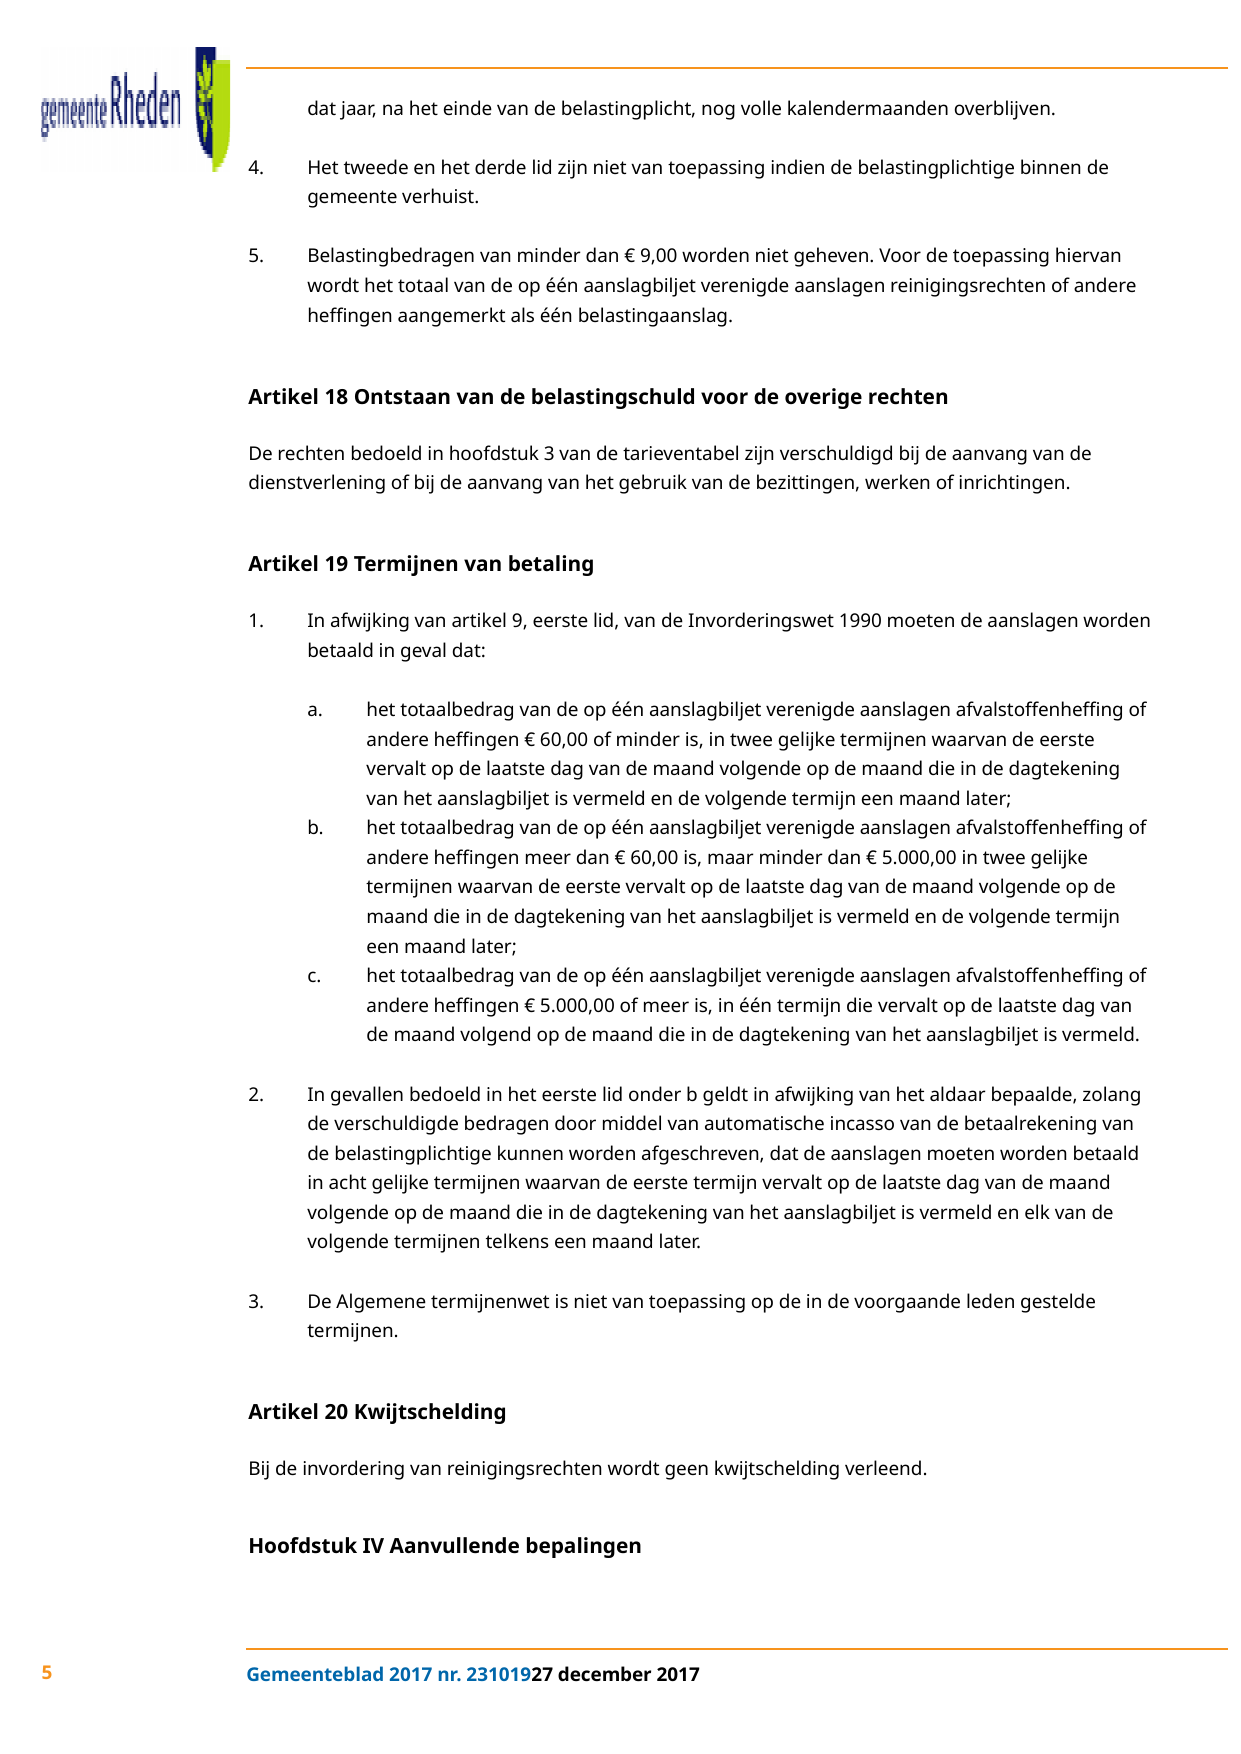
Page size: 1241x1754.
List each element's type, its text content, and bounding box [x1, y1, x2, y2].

text De rechten bedoeld in hoofdstuk 3 van de tarieventabel zijn verschuldigd bij de aanvang van de dienstverlening of bij de aanvang van het gebruik van de bezittingen, werken of inrichtingen. [248, 440, 1152, 495]
list het totaalbedrag van de op één aanslagbiljet verenigde aanslagen afvalstoffenheffing of andere heffingen meer dan € 60,00 is, maar minder dan € 5.000,00 in twee gelijke termijnen waarvan de eerste vervalt op de laatste dag van de maand volgende op de maand die in de dagtekening van het aanslagbiljet is vermeld en de volgende termijn een maand later; [307, 814, 1152, 959]
list In gevallen bedoeld in het eerste lid onder b geldt in afwijking van het aldaar bepaalde, zolang de verschuldigde bedragen door middel van automatische incasso van de betaalrekening van de belastingplichtige kunnen worden afgeschreven, dat de aanslagen moeten worden betaald in acht gelijke termijnen waarvan de eerste termijn vervalt op de laatste dag van de maand volgende op de maand die in de dagtekening van het aanslagbiljet is vermeld en elk van de volgende termijnen telkens een maand later. [248, 1081, 1152, 1254]
list In afwijking van artikel 9, eerste lid, van de Invorderingswet 1990 moeten de aanslagen worden betaald in geval dat: [248, 607, 1152, 663]
list Het tweede en het derde lid zijn niet van toepassing indien de belastingplichtige binnen de gemeente verhuist. [248, 154, 1152, 209]
list dat jaar, na het einde van de belastingplicht, nog volle kalendermaanden overblijven. [248, 95, 1152, 121]
list het totaalbedrag van de op één aanslagbiljet verenigde aanslagen afvalstoffenheffing of andere heffingen € 5.000,00 of meer is, in één termijn die vervalt op de laatste dag van de maand volgend op de maand die in de dagtekening van het aanslagbiljet is vermeld. [307, 962, 1152, 1047]
list Belastingbedragen van minder dan € 9,00 worden niet geheven. Voor de toepassing hiervan wordt het totaal van de op één aanslagbiljet verenigde aanslagen reinigingsrechten of andere heffingen aangemerkt als één belastingaanslag. [248, 243, 1152, 328]
text Hoofdstuk IV Aanvullende bepalingen [248, 1531, 1152, 1559]
text Artikel 18 Ontstaan van de belastingschuld voor de overige rechten [248, 382, 1152, 410]
list De Algemene termijnenwet is niet van toepassing op de in de voorgaande leden gestelde termijnen. [248, 1288, 1152, 1343]
text Artikel 20 Kwijtschelding [248, 1397, 1152, 1426]
picture [41, 47, 231, 172]
text Artikel 19 Termijnen van betaling [248, 549, 1152, 578]
list het totaalbedrag van de op één aanslagbiljet verenigde aanslagen afvalstoffenheffing of andere heffingen € 60,00 of minder is, in twee gelijke termijnen waarvan de eerste vervalt op de laatste dag van de maand volgende op de maand die in de dagtekening van het aanslagbiljet is vermeld en de volgende termijn een maand later; [307, 696, 1152, 811]
text Bij de invordering van reinigingsrechten wordt geen kwijtschelding verleend. [248, 1456, 1152, 1481]
